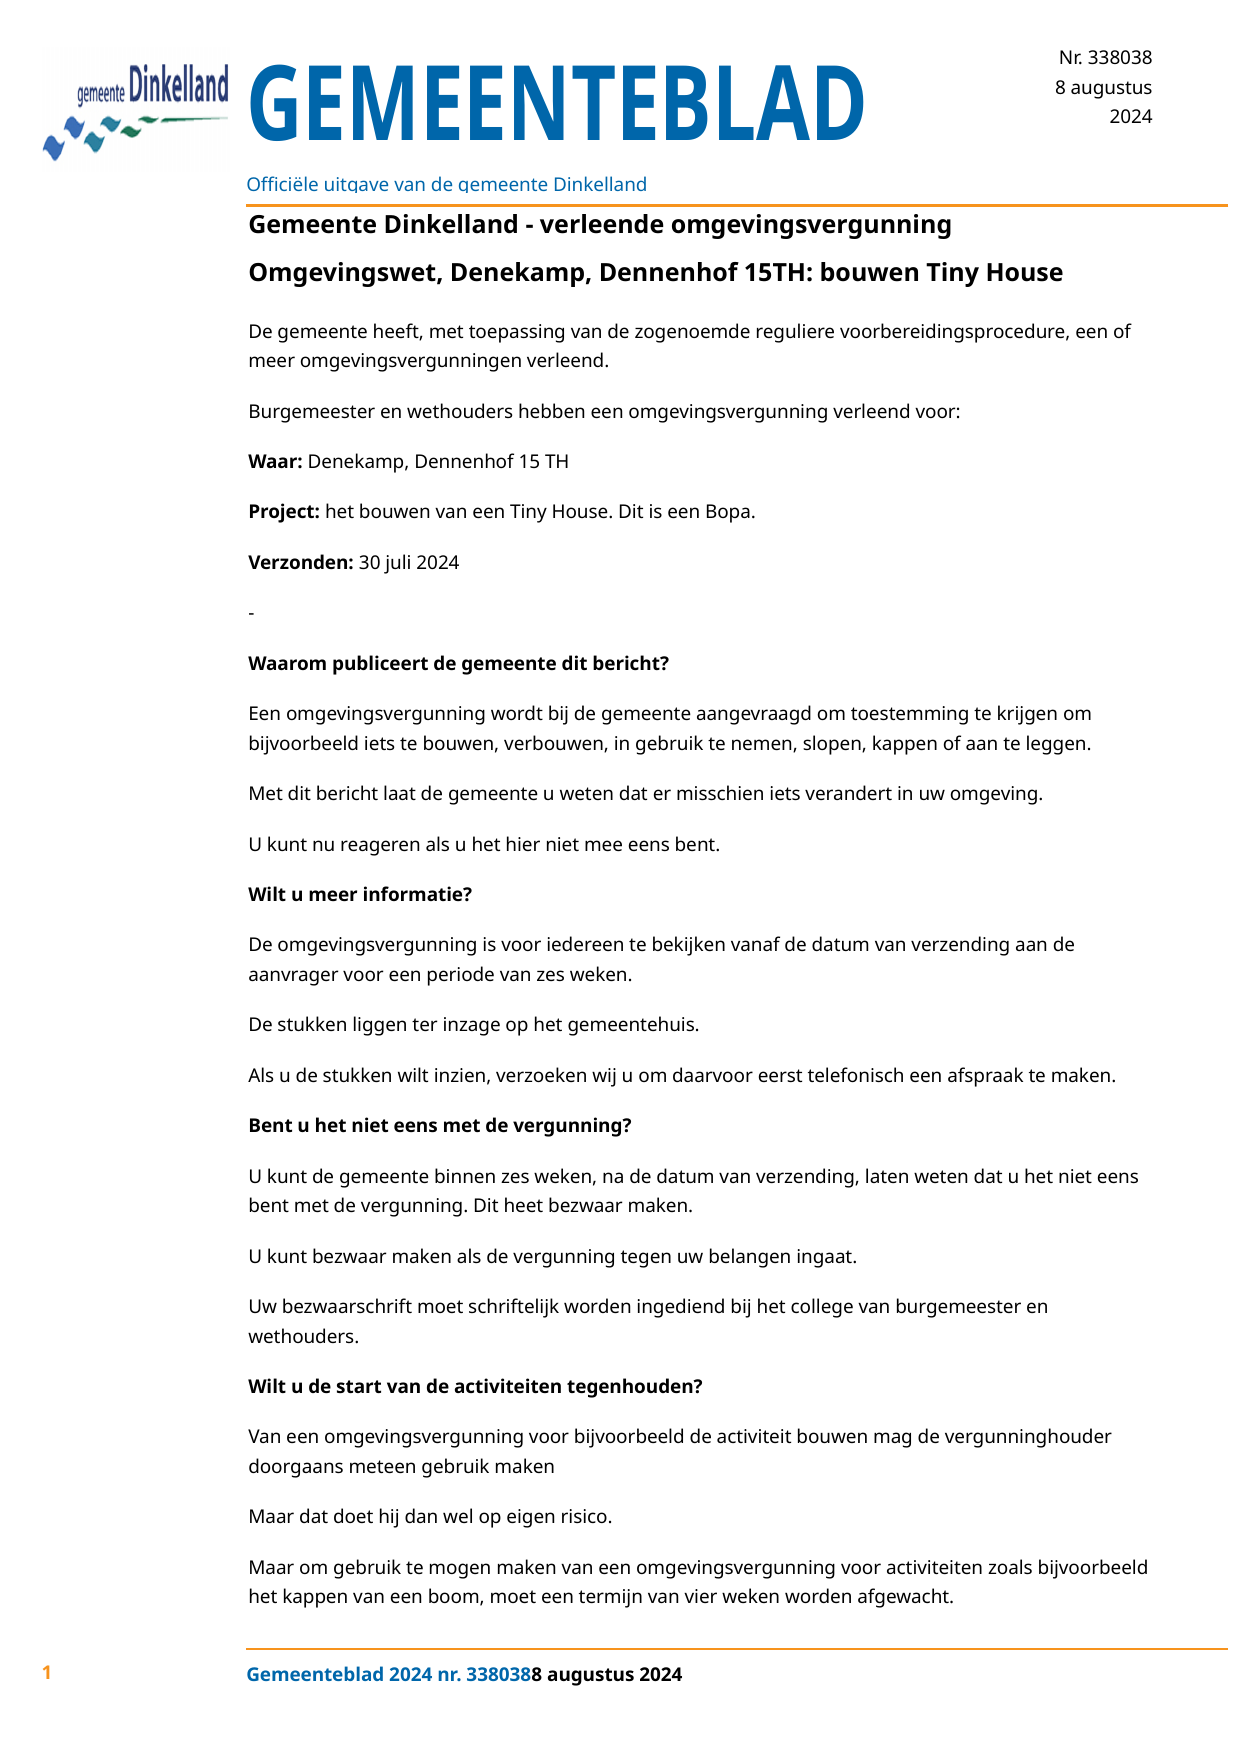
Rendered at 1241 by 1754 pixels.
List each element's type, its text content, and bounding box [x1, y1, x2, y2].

text - [248, 599, 1152, 625]
text Maar dat doet hij dan wel op eigen risico. [248, 1504, 1152, 1529]
text Wilt u de start van de activiteiten tegenhouden? [248, 1373, 1152, 1399]
text Een omgevingsvergunning wordt bij de gemeente aangevraagd om toestemming te krijgen om bijvoorbeeld iets te bouwen, verbouwen, in gebruik te nemen, slopen, kappen of aan te leggen. [248, 700, 1152, 756]
text Project: het bouwen van een Tiny House. Dit is een Bopa. [248, 499, 1152, 524]
text U kunt nu reageren als u het hier niet mee eens bent. [248, 831, 1152, 857]
text Maar om gebruik te mogen maken van een omgevingsvergunning voor activiteiten zoals bijvoorbeeld het kappen van een boom, moet een termijn van vier weken worden afgewacht. [248, 1554, 1152, 1609]
text Verzonden: 30 juli 2024 [248, 549, 1152, 575]
text Waarom publiceert de gemeente dit bericht? [248, 650, 1152, 676]
text Gemeente Dinkelland - verleende omgevingsvergunning Omgevingswet, Denekamp, Dennenhof 15TH: bouwen Tiny House [248, 207, 1152, 288]
text U kunt de gemeente binnen zes weken, na de datum van verzending, laten weten dat u het niet eens bent met de vergunning. Dit heet bezwaar maken. [248, 1163, 1152, 1218]
text Burgemeester en wethouders hebben een omgevingsvergunning verleend voor: [248, 398, 1152, 424]
text Bent u het niet eens met de vergunning? [248, 1112, 1152, 1138]
text Als u de stukken wilt inzien, verzoeken wij u om daarvoor eerst telefonisch een afspraak te maken. [248, 1062, 1152, 1088]
text U kunt bezwaar maken als de vergunning tegen uw belangen ingaat. [248, 1243, 1152, 1269]
text Met dit bericht laat de gemeente u weten dat er misschien iets verandert in uw omgeving. [248, 780, 1152, 806]
text De gemeente heeft, met toepassing van de zogenoemde reguliere voorbereidingsprocedure, een of meer omgevingsvergunningen verleend. [248, 318, 1152, 373]
text Uw bezwaarschrift moet schriftelijk worden ingediend bij het college van burgemeester en wethouders. [248, 1293, 1152, 1349]
text De stukken liggen ter inzage op het gemeentehuis. [248, 1012, 1152, 1037]
text Wilt u meer informatie? [248, 881, 1152, 907]
text De omgevingsvergunning is voor iedereen te bekijken vanaf de datum van verzending aan de aanvrager voor een periode van zes weken. [248, 932, 1152, 987]
picture [41, 47, 231, 172]
text Waar: Denekamp, Dennenhof 15 TH [248, 448, 1152, 474]
text Van een omgevingsvergunning voor bijvoorbeeld de activiteit bouwen mag de vergunninghouder doorgaans meteen gebruik maken [248, 1424, 1152, 1479]
